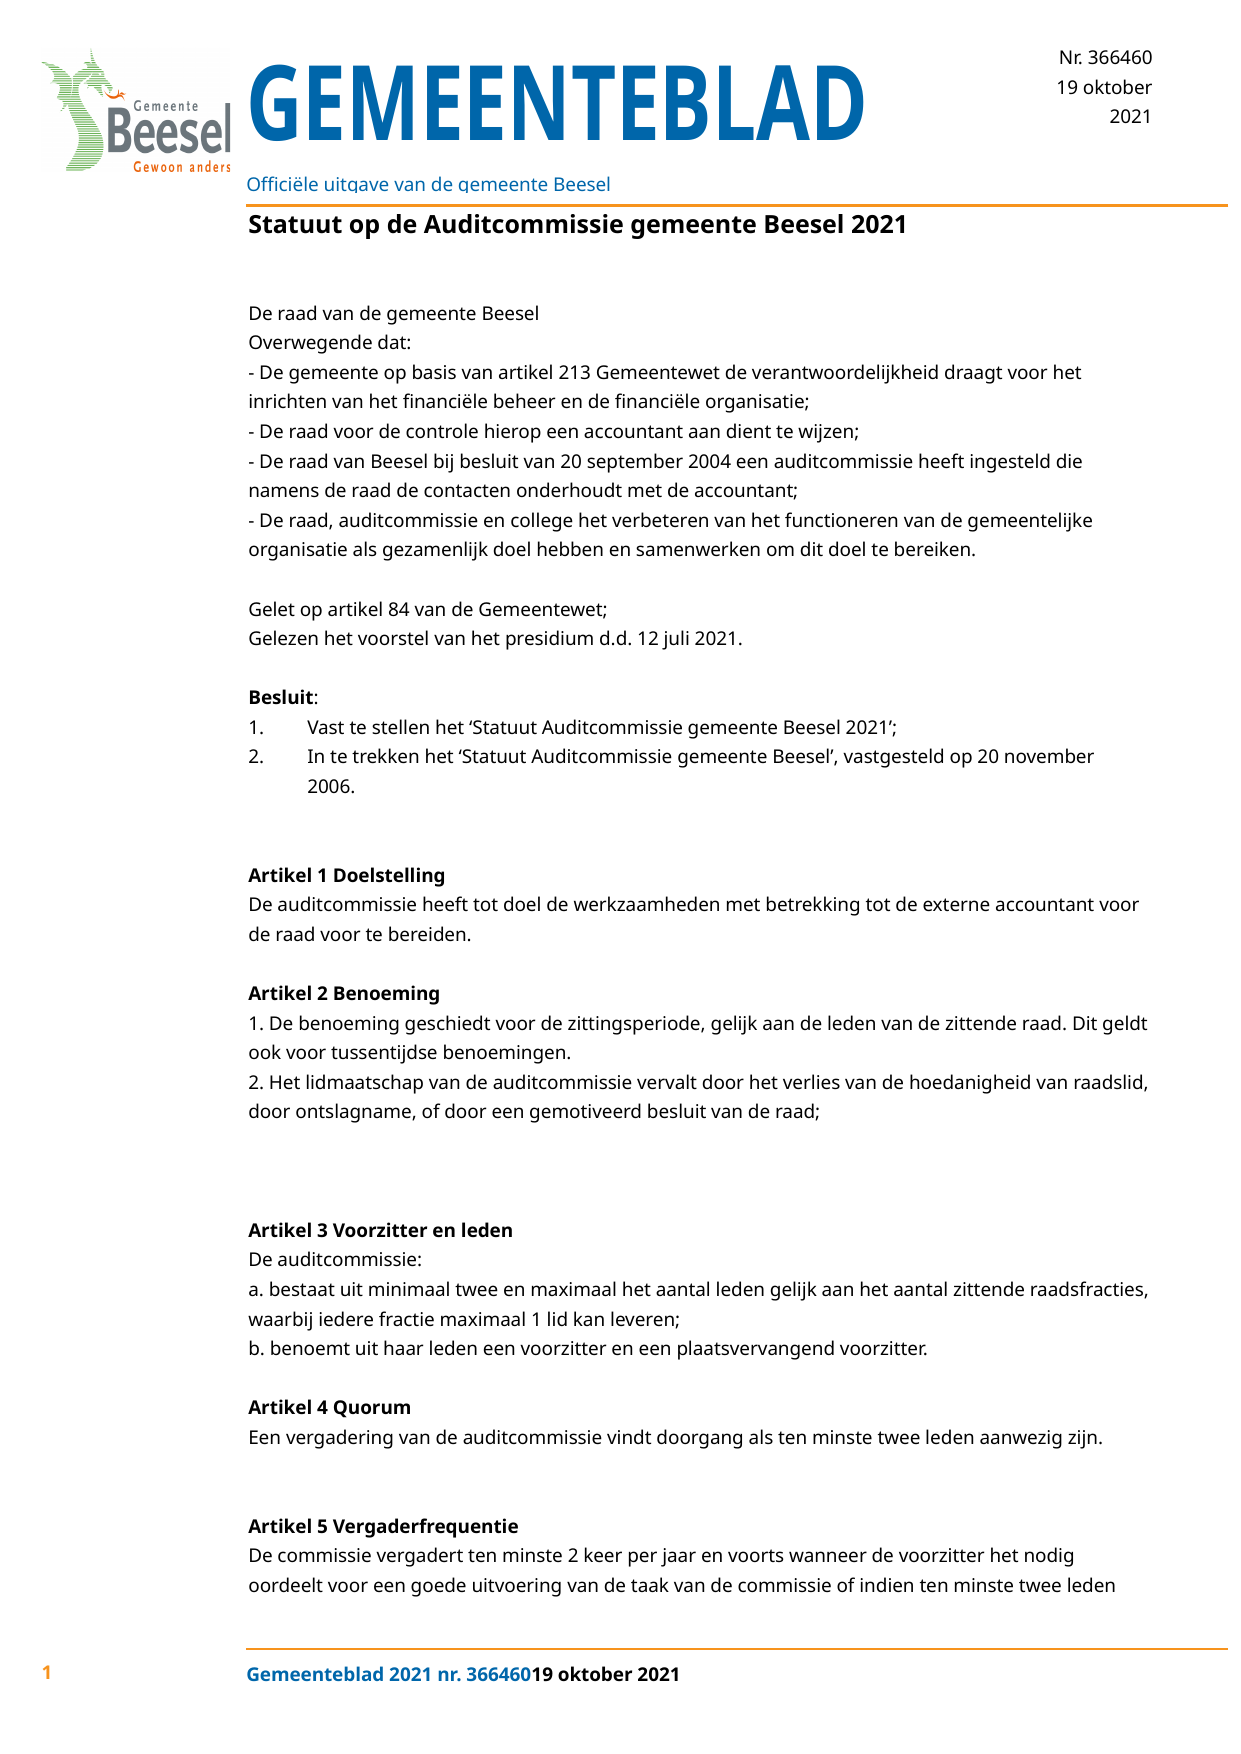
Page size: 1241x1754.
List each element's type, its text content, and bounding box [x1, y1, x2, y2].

text De raad van de gemeente Beesel [248, 300, 1152, 326]
text - De raad van Beesel bij besluit van 20 september 2004 een auditcommissie heeft ingesteld die namens de raad de contacten onderhoudt met de accountant; [248, 448, 1152, 503]
text Artikel 2 Benoeming [248, 980, 1152, 1006]
text Gelezen het voorstel van het presidium d.d. 12 juli 2021. [248, 625, 1152, 651]
text - De gemeente op basis van artikel 213 Gemeentewet de verantwoordelijkheid draagt voor het inrichten van het financiële beheer en de financiële organisatie; [248, 359, 1152, 414]
list Vast te stellen het ‘Statuut Auditcommissie gemeente Beesel 2021’; [248, 714, 1152, 740]
text Artikel 1 Doelstelling [248, 862, 1152, 888]
list In te trekken het ‘Statuut Auditcommissie gemeente Beesel’, vastgesteld op 20 november 2006. [248, 744, 1152, 799]
text a. bestaat uit minimaal twee en maximaal het aantal leden gelijk aan het aantal zittende raadsfracties, waarbij iedere fractie maximaal 1 lid kan leveren; [248, 1276, 1152, 1331]
text Overwegende dat: [248, 329, 1152, 355]
text Besluit: [248, 684, 1152, 710]
text - De raad voor de controle hierop een accountant aan dient te wijzen; [248, 418, 1152, 444]
picture [41, 47, 231, 172]
text - De raad, auditcommissie en college het verbeteren van het functioneren van de gemeentelijke organisatie als gezamenlijk doel hebben en samenwerken om dit doel te bereiken. [248, 507, 1152, 562]
text Een vergadering van de auditcommissie vindt doorgang als ten minste twee leden aanwezig zijn. [248, 1424, 1152, 1450]
text Artikel 4 Quorum [248, 1394, 1152, 1420]
text b. benoemt uit haar leden een voorzitter en een plaatsvervangend voorzitter. [248, 1335, 1152, 1361]
text Artikel 3 Voorzitter en leden [248, 1217, 1152, 1243]
text Gelet op artikel 84 van de Gemeentewet; [248, 596, 1152, 621]
text De commissie vergadert ten minste 2 keer per jaar en voorts wanneer de voorzitter het nodig oordeelt voor een goede uitvoering van de taak van de commissie of indien ten minste twee leden [248, 1542, 1152, 1598]
text Statuut op de Auditcommissie gemeente Beesel 2021 [248, 207, 1152, 241]
text De auditcommissie heeft tot doel de werkzaamheden met betrekking tot de externe accountant voor de raad voor te bereiden. [248, 892, 1152, 947]
text 2. Het lidmaatschap van de auditcommissie vervalt door het verlies van de hoedanigheid van raadslid, door ontslagname, of door een gemotiveerd besluit van de raad; [248, 1069, 1152, 1124]
text Artikel 5 Vergaderfrequentie [248, 1513, 1152, 1538]
text 1. De benoeming geschiedt voor de zittingsperiode, gelijk aan de leden van de zittende raad. Dit geldt ook voor tussentijdse benoemingen. [248, 1010, 1152, 1065]
text De auditcommissie: [248, 1247, 1152, 1272]
